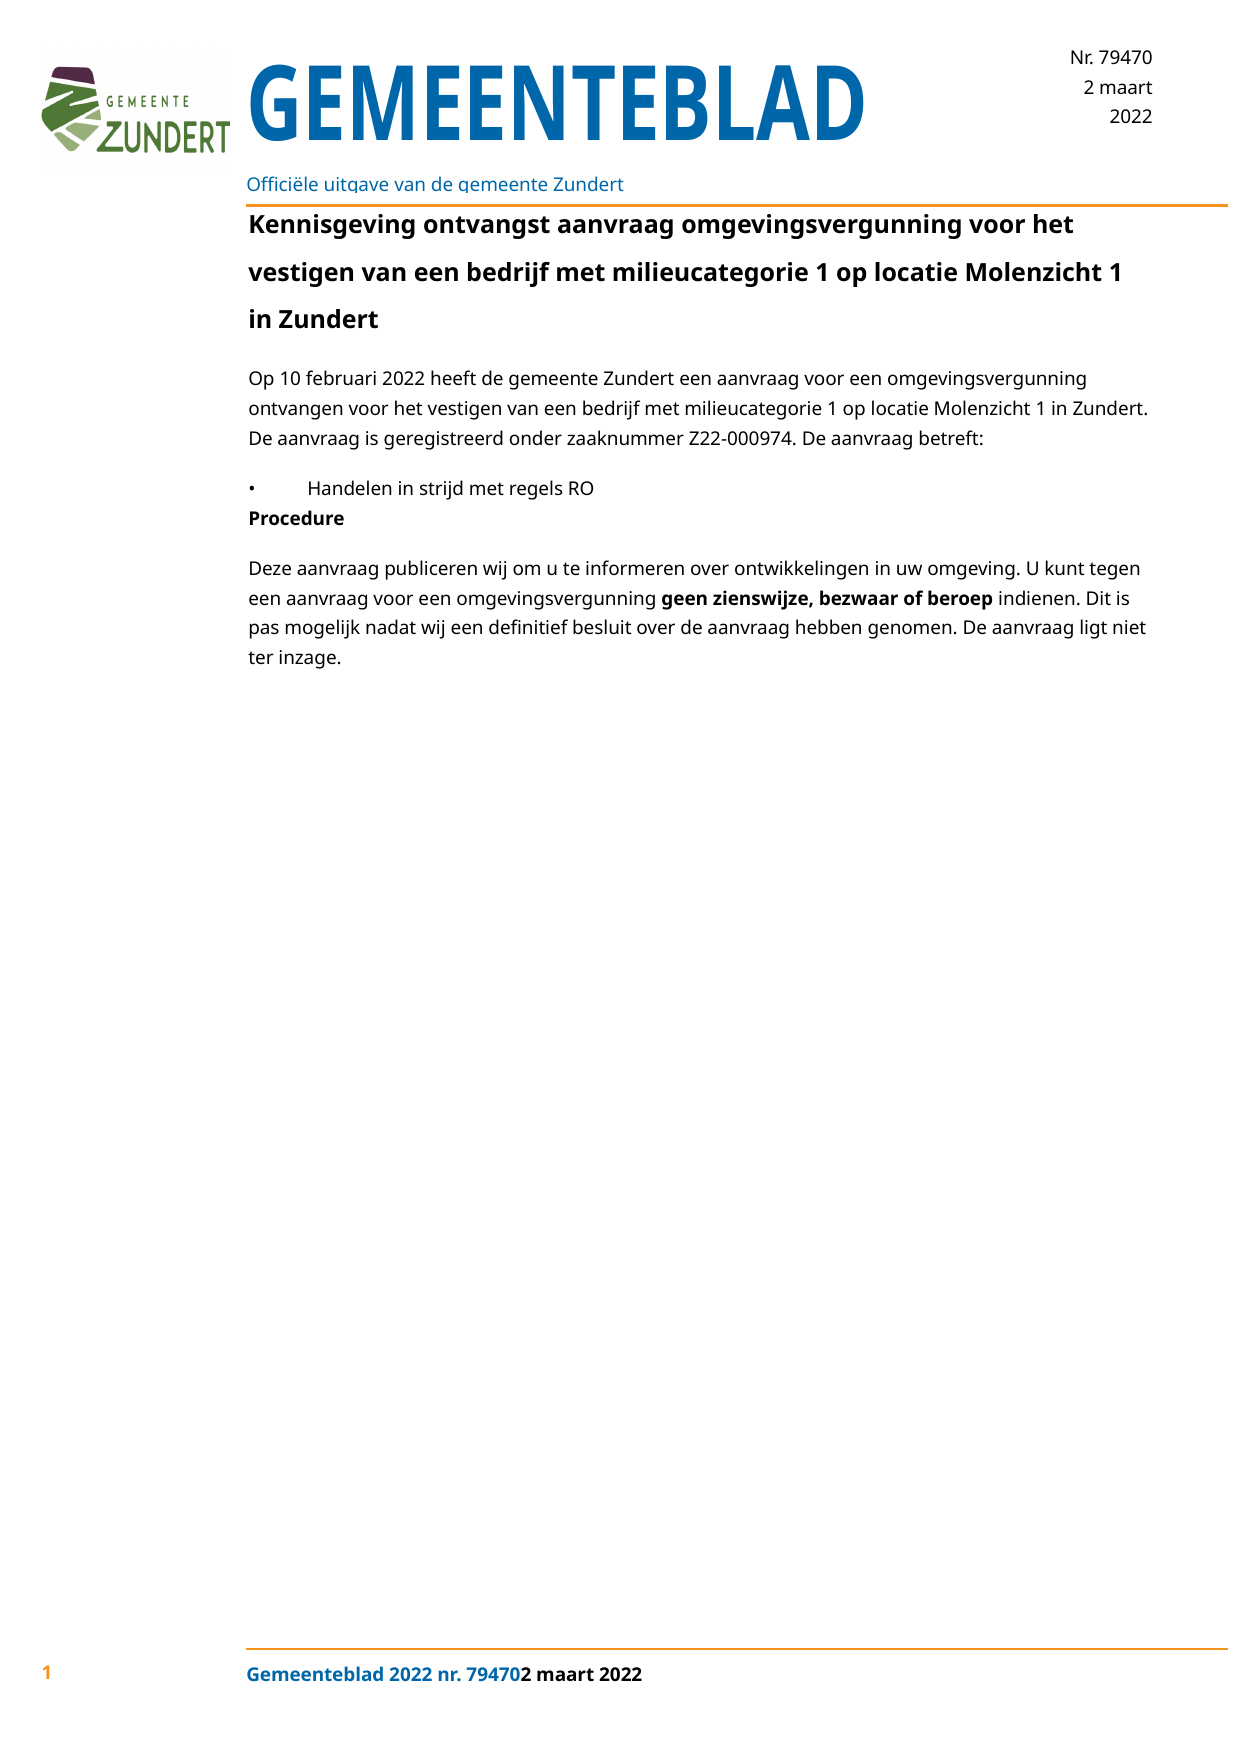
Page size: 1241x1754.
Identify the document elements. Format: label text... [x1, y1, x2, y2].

text Op 10 februari 2022 heeft de gemeente Zundert een aanvraag voor een omgevingsvergunning ontvangen voor het vestigen van een bedrijf met milieucategorie 1 op locatie Molenzicht 1 in Zundert. De aanvraag is geregistreerd onder zaaknummer Z22-000974. De aanvraag betreft: [248, 366, 1152, 450]
list Handelen in strijd met regels RO [248, 475, 1152, 501]
text Kennisgeving ontvangst aanvraag omgevingsvergunning voor het vestigen van een bedrijf met milieucategorie 1 op locatie Molenzicht 1 in Zundert [248, 207, 1152, 336]
text Deze aanvraag publiceren wij om u te informeren over ontwikkelingen in uw omgeving. U kunt tegen een aanvraag voor een omgevingsvergunning geen zienswijze, bezwaar of beroep indienen. Dit is pas mogelijk nadat wij een definitief besluit over de aanvraag hebben genomen. De aanvraag ligt niet ter inzage. [248, 555, 1152, 669]
text Procedure [248, 505, 1152, 530]
picture [41, 47, 231, 172]
